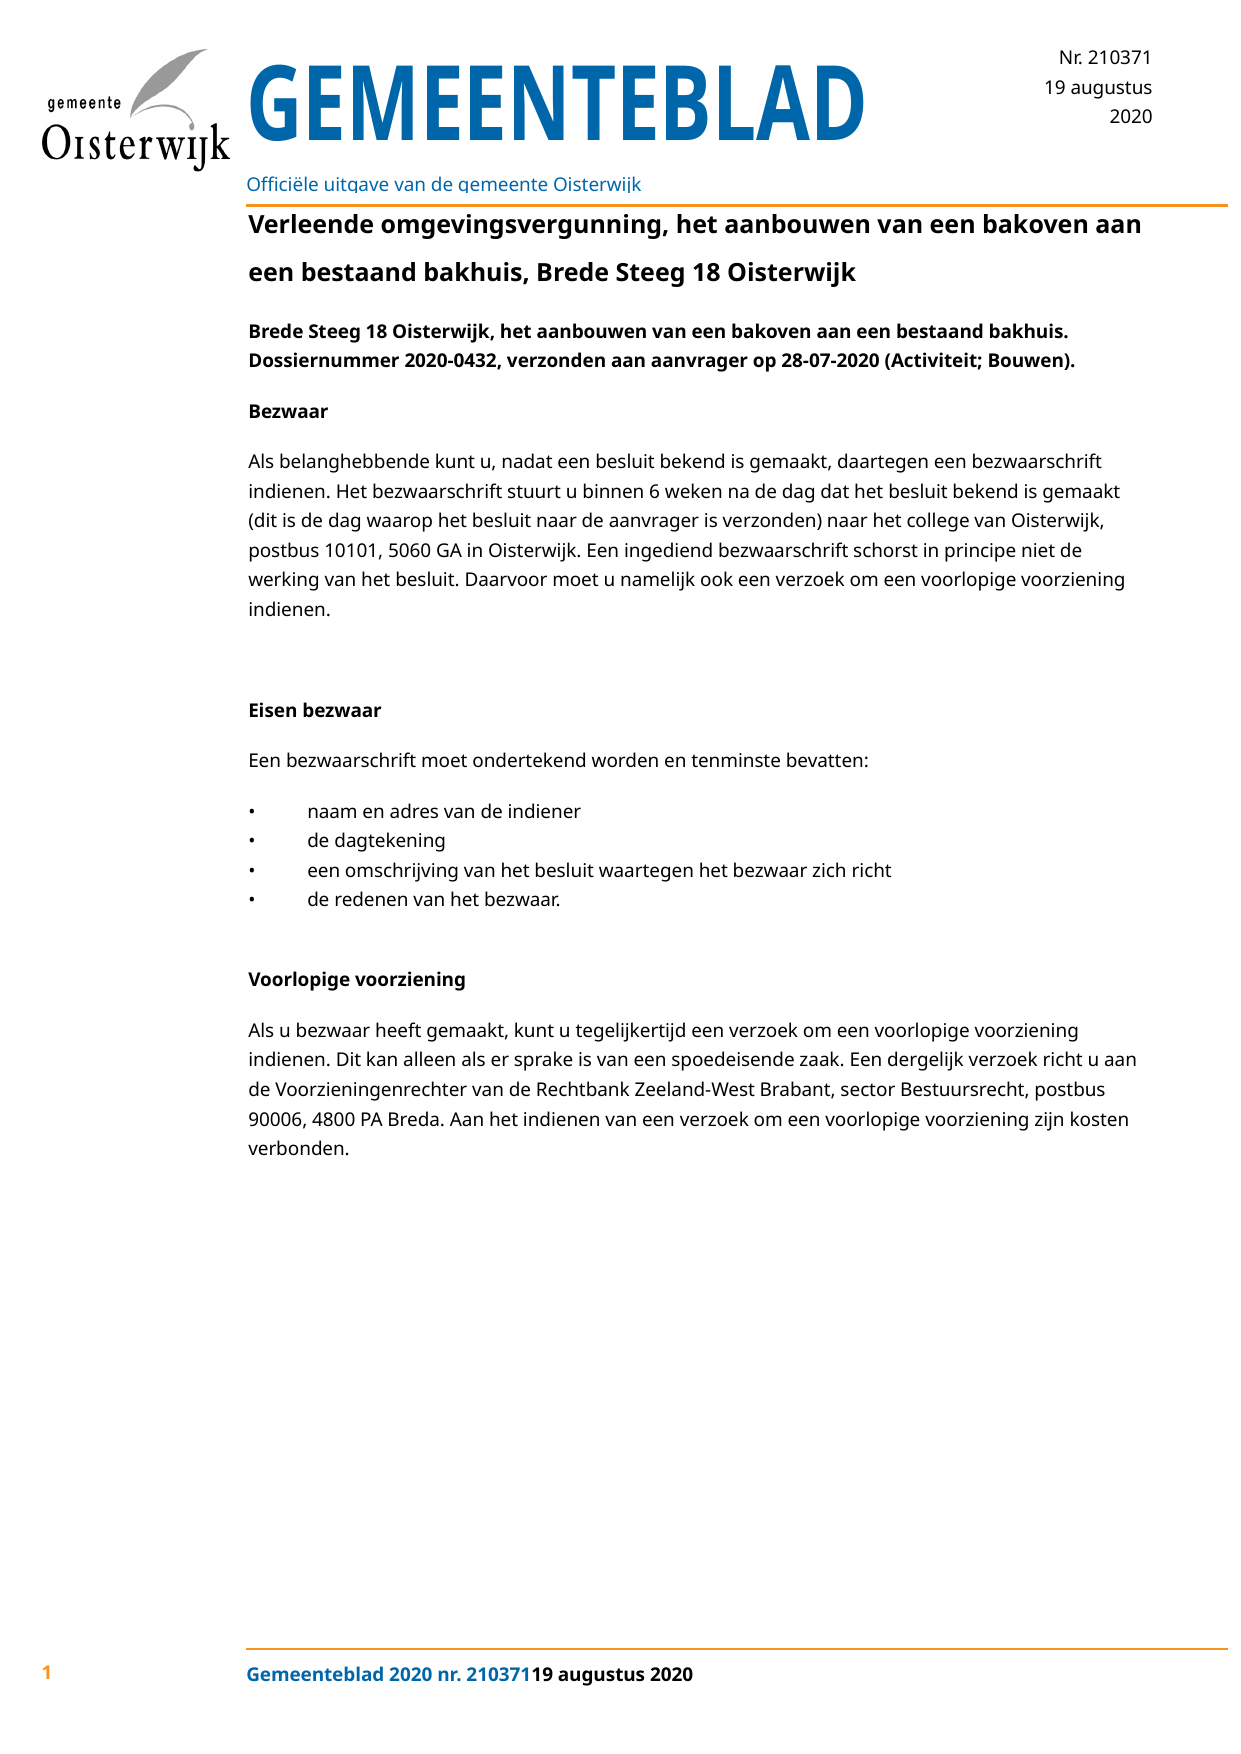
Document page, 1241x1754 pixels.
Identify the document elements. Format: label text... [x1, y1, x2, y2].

picture [41, 47, 231, 172]
text Eisen bezwaar [248, 697, 1152, 723]
text Als belanghebbende kunt u, nadat een besluit bekend is gemaakt, daartegen een bezwaarschrift indienen. Het bezwaarschrift stuurt u binnen 6 weken na de dag dat het besluit bekend is gemaakt (dit is de dag waarop het besluit naar de aanvrager is verzonden) naar het college van Oisterwijk, postbus 10101, 5060 GA in Oisterwijk. Een ingediend bezwaarschrift schorst in principe niet de werking van het besluit. Daarvoor moet u namelijk ook een verzoek om een voorlopige voorziening indienen. [248, 448, 1152, 622]
text Voorlopige voorziening [248, 967, 1152, 992]
text Bezwaar [248, 398, 1152, 424]
list de dagtekening [248, 827, 1152, 853]
list naam en adres van de indiener [248, 798, 1152, 824]
text Brede Steeg 18 Oisterwijk, het aanbouwen van een bakoven aan een bestaand bakhuis. Dossiernummer 2020-0432, verzonden aan aanvrager op 28-07-2020 (Activiteit; Bouwen). [248, 318, 1152, 373]
list de redenen van het bezwaar. [248, 887, 1152, 912]
text Als u bezwaar heeft gemaakt, kunt u tegelijkertijd een verzoek om een voorlopige voorziening indienen. Dit kan alleen als er sprake is van een spoedeisende zaak. Een dergelijk verzoek richt u aan de Voorzieningenrechter van de Rechtbank Zeeland-West Brabant, sector Bestuursrecht, postbus 90006, 4800 PA Breda. Aan het indienen van een verzoek om een voorlopige voorziening zijn kosten verbonden. [248, 1017, 1152, 1161]
text Een bezwaarschrift moet ondertekend worden en tenminste bevatten: [248, 747, 1152, 773]
text Verleende omgevingsvergunning, het aanbouwen van een bakoven aan een bestaand bakhuis, Brede Steeg 18 Oisterwijk [248, 207, 1152, 288]
list een omschrijving van het besluit waartegen het bezwaar zich richt [248, 857, 1152, 883]
